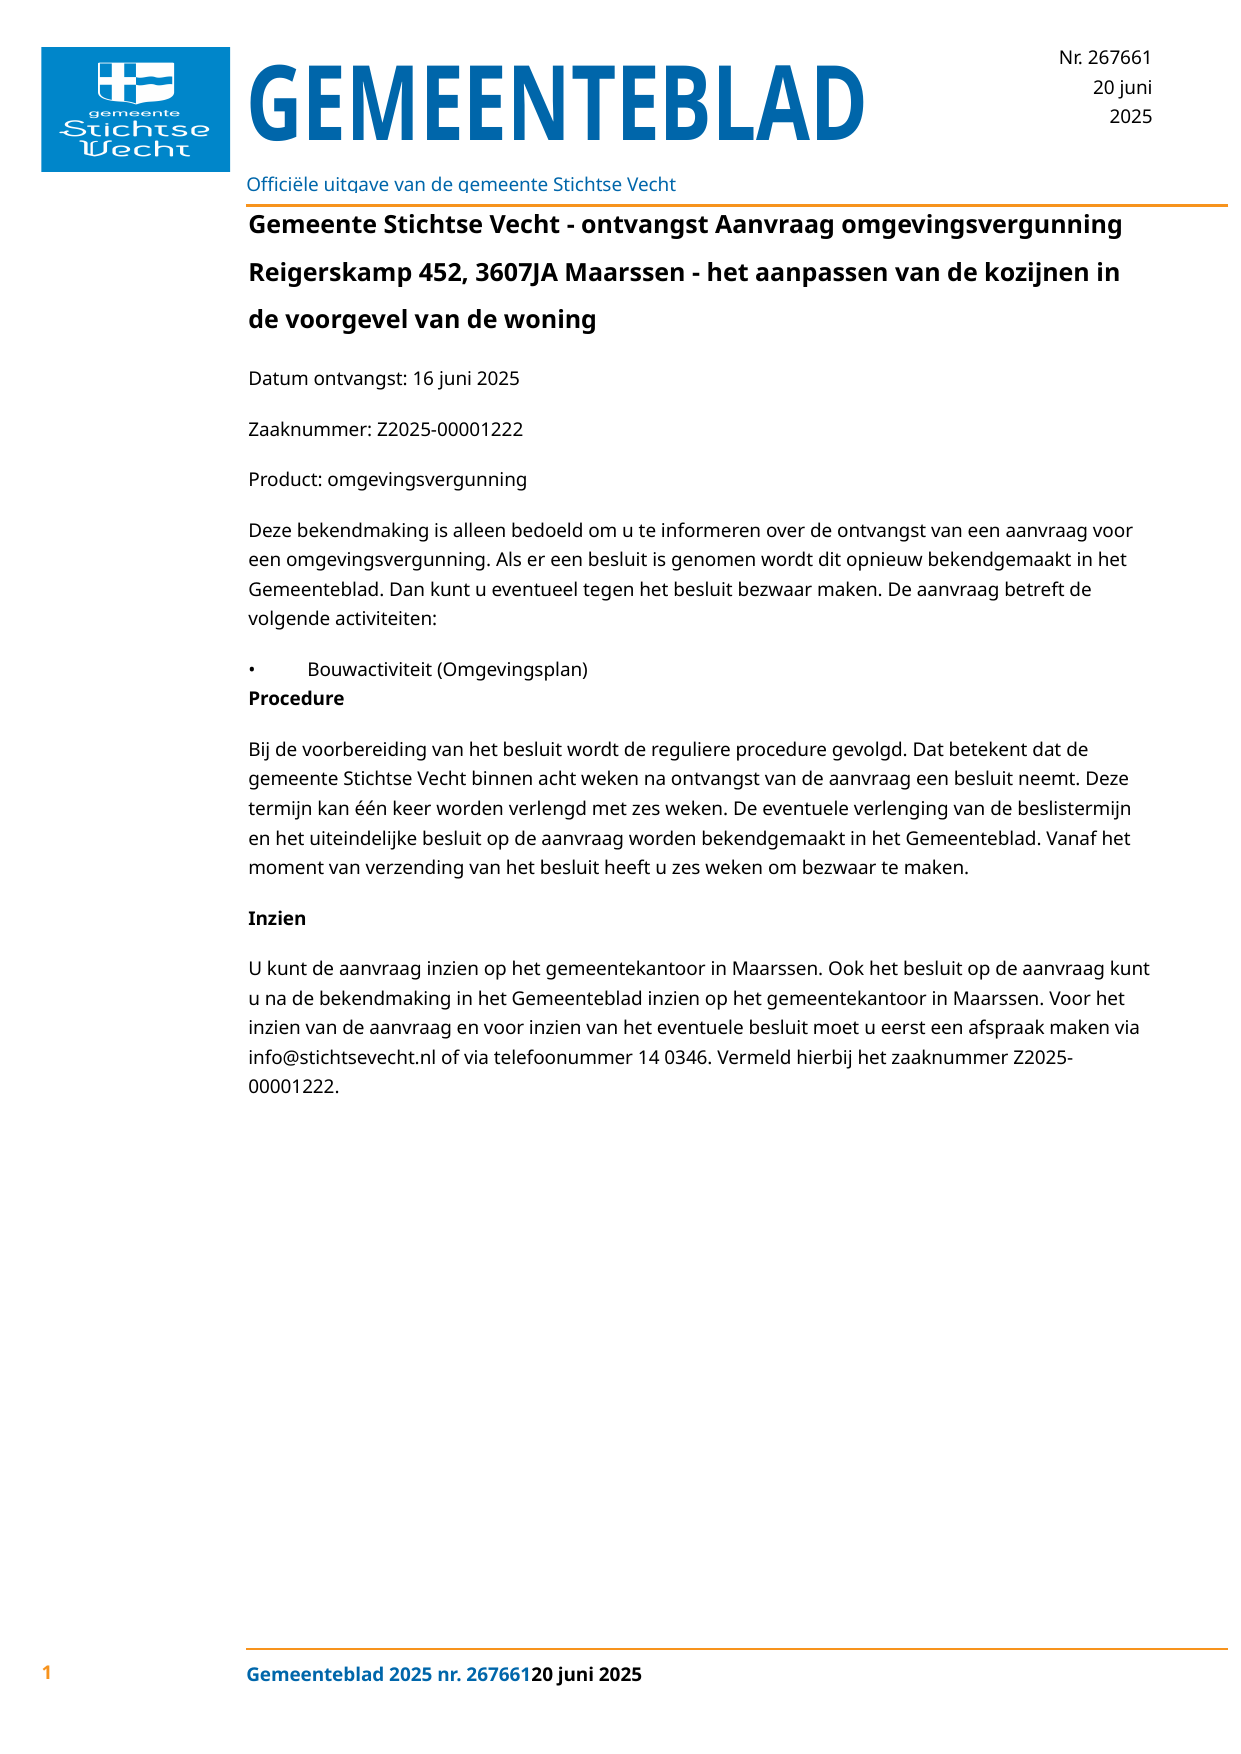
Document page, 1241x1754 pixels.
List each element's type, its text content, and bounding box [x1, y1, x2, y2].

picture [137, 63, 174, 103]
text U kunt de aanvraag inzien op het gemeentekantoor in Maarssen. Ook het besluit op de aanvraag kunt u na de bekendmaking in het Gemeenteblad inzien op het gemeentekantoor in Maarssen. Voor het inzien van de aanvraag en voor inzien van het eventuele besluit moet u eerst een afspraak maken via info@stichtsevecht.nl of via telefoonummer 14 0346. Vermeld hierbij het zaaknummer Z2025-00001222. [248, 955, 1152, 1099]
text Datum ontvangst: 16 juni 2025 [248, 366, 1152, 391]
list Bouwactiviteit (Omgevingsplan) [248, 656, 1152, 682]
text Procedure [248, 686, 1152, 711]
text Inzien [248, 905, 1152, 930]
text Zaaknummer: Z2025-00001222 [248, 416, 1152, 442]
text Bij de voorbereiding van het besluit wordt de reguliere procedure gevolgd. Dat betekent dat de gemeente Stichtse Vecht binnen acht weken na ontvangst van de aanvraag een besluit neemt. Deze termijn kan één keer worden verlengd met zes weken. De eventuele verlenging van de beslistermijn en het uiteindelijke besluit op de aanvraag worden bekendgemaakt in het Gemeenteblad. Vanaf het moment van verzending van het besluit heeft u zes weken om bezwaar te maken. [248, 736, 1152, 880]
picture [99, 63, 135, 101]
text Deze bekendmaking is alleen bedoeld om u te informeren over de ontvangst van een aanvraag voor een omgevingsvergunning. Als er een besluit is genomen wordt dit opnieuw bekendgemaakt in het Gemeenteblad. Dan kunt u eventueel tegen het besluit bezwaar maken. De aanvraag betreft de volgende activiteiten: [248, 517, 1152, 631]
text Product: omgevingsvergunning [248, 466, 1152, 492]
text Gemeente Stichtse Vecht - ontvangst Aanvraag omgevingsvergunning Reigerskamp 452, 3607JA Maarssen - het aanpassen van de kozijnen in de voorgevel van de woning [248, 207, 1152, 336]
